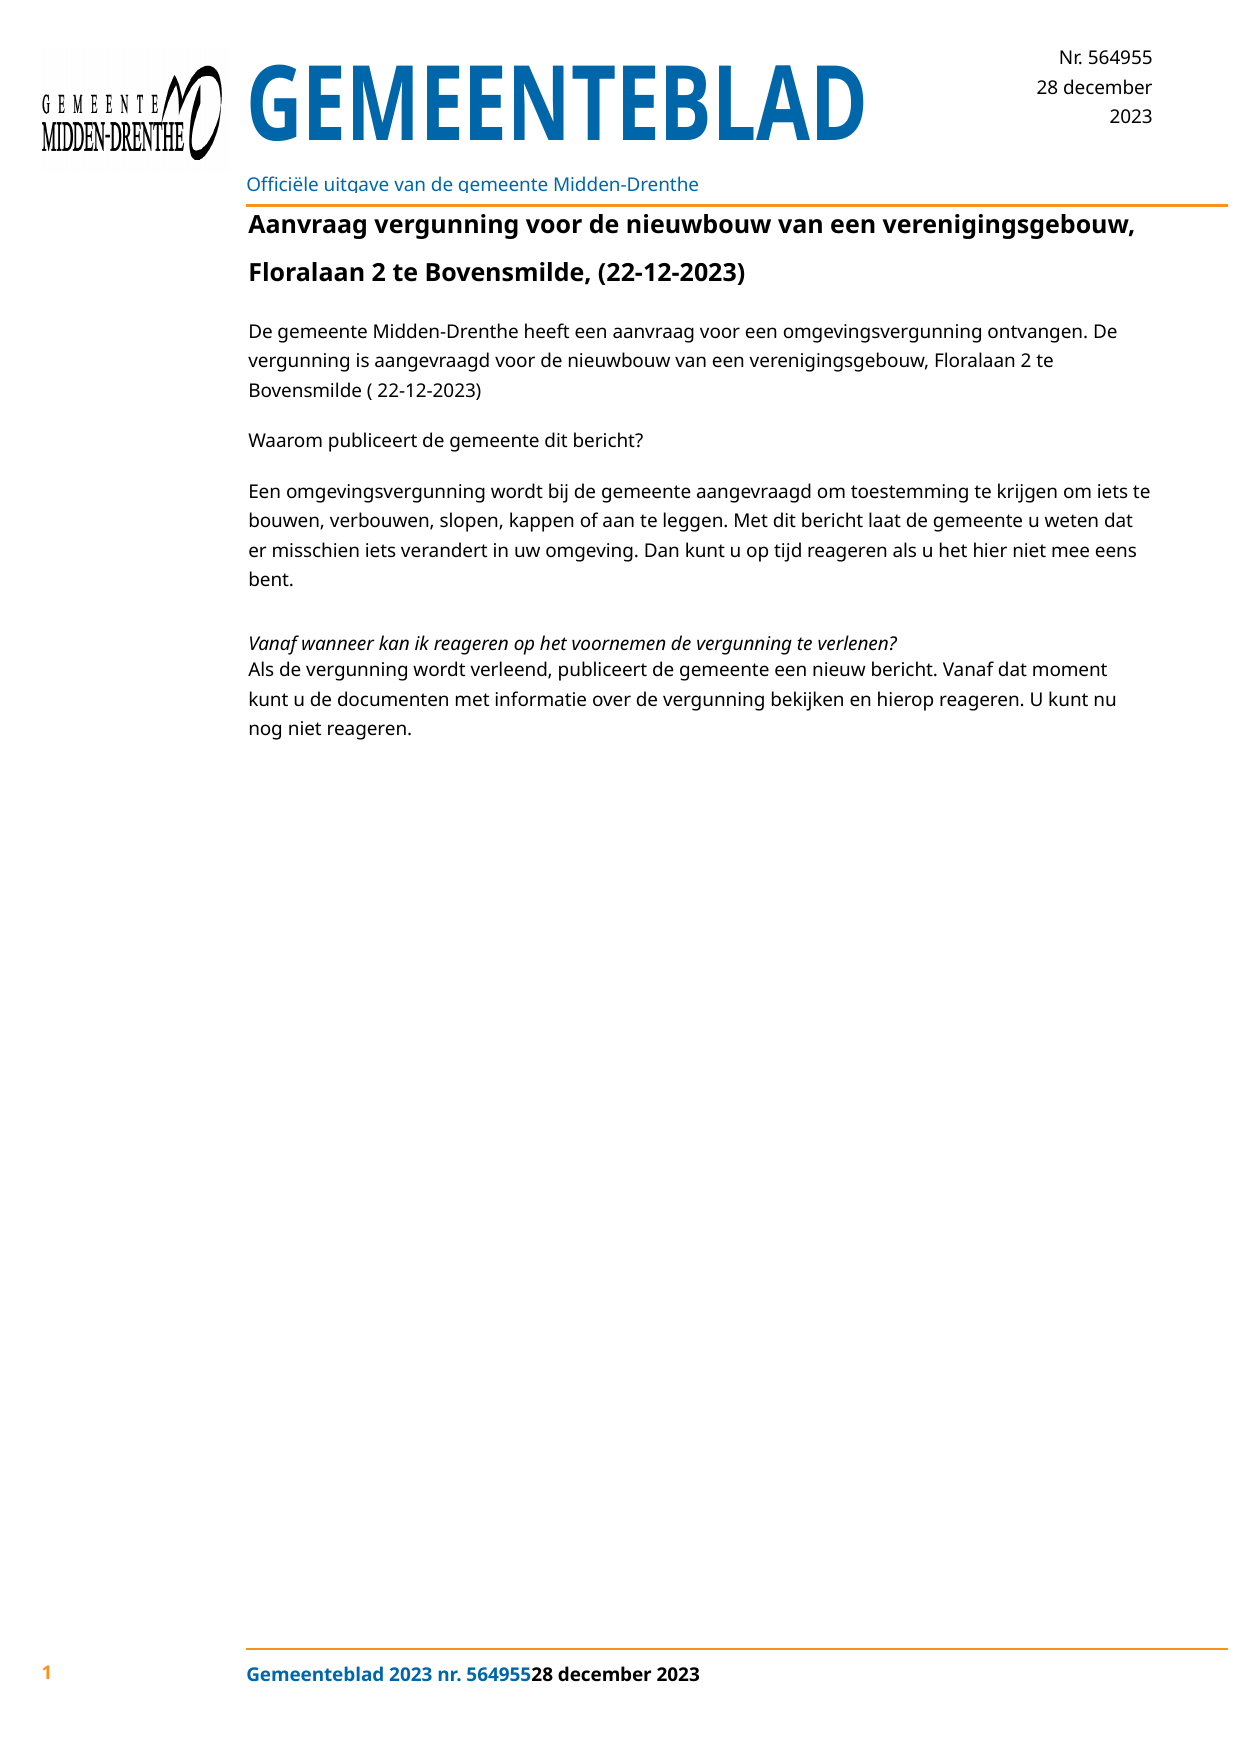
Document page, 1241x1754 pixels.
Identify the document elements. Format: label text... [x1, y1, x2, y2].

text Als de vergunning wordt verleend, publiceert de gemeente een nieuw bericht. Vanaf dat moment kunt u de documenten met informatie over de vergunning bekijken en hierop reageren. U kunt nu nog niet reageren. [248, 656, 1152, 741]
text Vanaf wanneer kan ik reageren op het voornemen de vergunning te verlenen? [248, 631, 1152, 656]
text Waarom publiceert de gemeente dit bericht? [248, 427, 1152, 453]
text Aanvraag vergunning voor de nieuwbouw van een verenigingsgebouw, Floralaan 2 te Bovensmilde, (22-12-2023) [248, 207, 1152, 288]
picture [41, 47, 231, 172]
text De gemeente Midden-Drenthe heeft een aanvraag voor een omgevingsvergunning ontvangen. De vergunning is aangevraagd voor de nieuwbouw van een verenigingsgebouw, Floralaan 2 te Bovensmilde ( 22-12-2023) [248, 318, 1152, 403]
text Een omgevingsvergunning wordt bij de gemeente aangevraagd om toestemming te krijgen om iets te bouwen, verbouwen, slopen, kappen of aan te leggen. Met dit bericht laat de gemeente u weten dat er misschien iets verandert in uw omgeving. Dan kunt u op tijd reageren als u het hier niet mee eens bent. [248, 478, 1152, 592]
